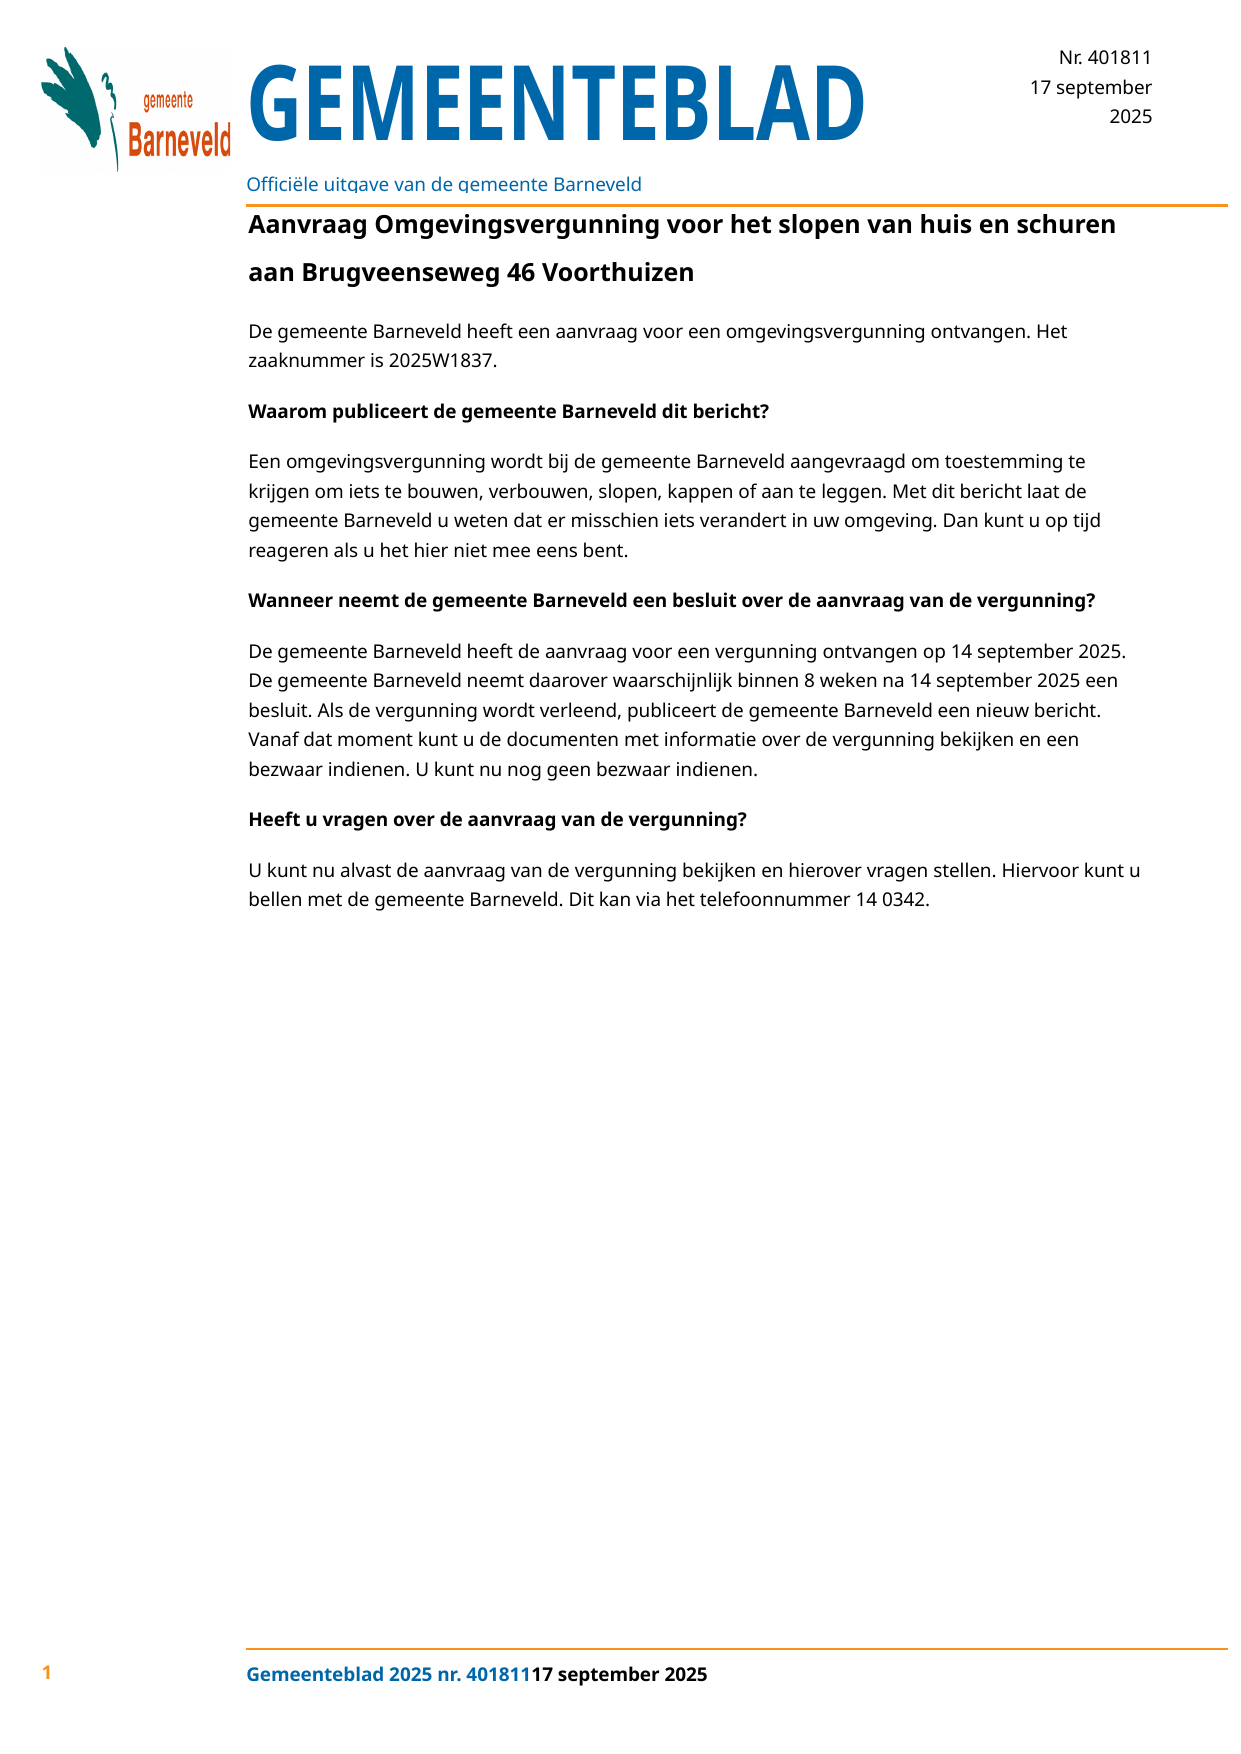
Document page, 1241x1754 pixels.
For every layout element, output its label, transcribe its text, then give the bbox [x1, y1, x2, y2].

text Wanneer neemt de gemeente Barneveld een besluit over de aanvraag van de vergunning? [248, 587, 1152, 613]
text Heeft u vragen over de aanvraag van de vergunning? [248, 807, 1152, 832]
text U kunt nu alvast de aanvraag van de vergunning bekijken en hierover vragen stellen. Hiervoor kunt u bellen met de gemeente Barneveld. Dit kan via het telefoonnummer 14 0342. [248, 857, 1152, 912]
text De gemeente Barneveld heeft een aanvraag voor een omgevingsvergunning ontvangen. Het zaaknummer is 2025W1837. [248, 318, 1152, 373]
text Waarom publiceert de gemeente Barneveld dit bericht? [248, 398, 1152, 424]
text Aanvraag Omgevingsvergunning voor het slopen van huis en schuren aan Brugveenseweg 46 Voorthuizen [248, 207, 1152, 288]
picture [41, 47, 231, 172]
text De gemeente Barneveld heeft de aanvraag voor een vergunning ontvangen op 14 september 2025. De gemeente Barneveld neemt daarover waarschijnlijk binnen 8 weken na 14 september 2025 een besluit. Als de vergunning wordt verleend, publiceert de gemeente Barneveld een nieuw bericht. Vanaf dat moment kunt u de documenten met informatie over de vergunning bekijken en een bezwaar indienen. U kunt nu nog geen bezwaar indienen. [248, 638, 1152, 782]
text Een omgevingsvergunning wordt bij de gemeente Barneveld aangevraagd om toestemming te krijgen om iets te bouwen, verbouwen, slopen, kappen of aan te leggen. Met dit bericht laat de gemeente Barneveld u weten dat er misschien iets verandert in uw omgeving. Dan kunt u op tijd reageren als u het hier niet mee eens bent. [248, 448, 1152, 563]
